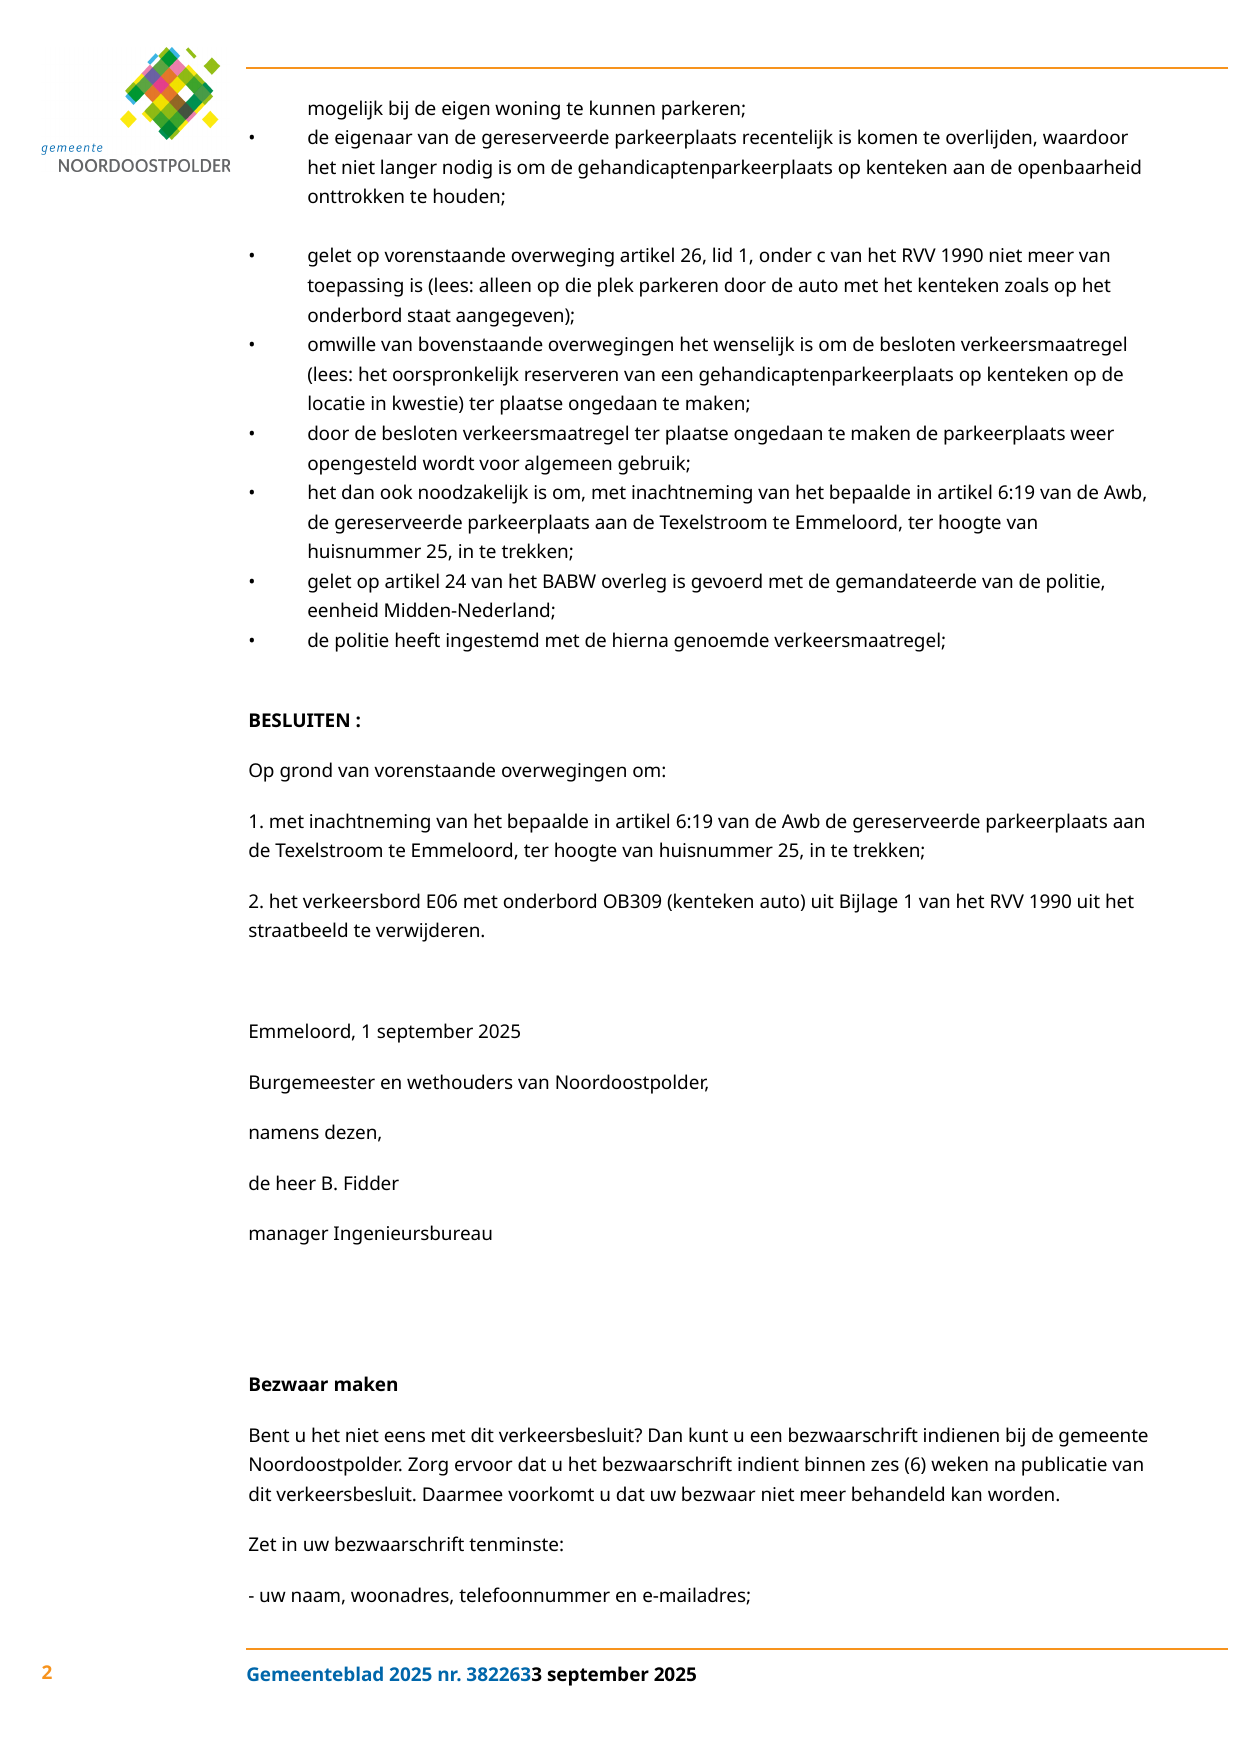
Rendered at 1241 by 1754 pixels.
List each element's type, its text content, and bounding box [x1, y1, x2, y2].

list door de besloten verkeersmaatregel ter plaatse ongedaan te maken de parkeerplaats weer opengesteld wordt voor algemeen gebruik; [248, 420, 1152, 476]
text 1. met inachtneming van het bepaalde in artikel 6:19 van de Awb de gereserveerde parkeerplaats aan de Texelstroom te Emmeloord, ter hoogte van huisnummer 25, in te trekken; [248, 808, 1152, 863]
list het dan ook noodzakelijk is om, met inachtneming van het bepaalde in artikel 6:19 van de Awb, de gereserveerde parkeerplaats aan de Texelstroom te Emmeloord, ter hoogte van huisnummer 25, in te trekken; [248, 479, 1152, 564]
text Zet in uw bezwaarschrift tenminste: [248, 1531, 1152, 1557]
list gelet op vorenstaande overweging artikel 26, lid 1, onder c van het RVV 1990 niet meer van toepassing is (lees: alleen op die plek parkeren door de auto met het kenteken zoals op het onderbord staat aangegeven); [248, 243, 1152, 328]
text Op grond van vorenstaande overwegingen om: [248, 758, 1152, 783]
list mogelijk bij de eigen woning te kunnen parkeren; [248, 95, 1152, 121]
picture [41, 47, 231, 172]
list de politie heeft ingestemd met de hierna genoemde verkeersmaatregel; [248, 627, 1152, 653]
text Burgemeester en wethouders van Noordoostpolder, [248, 1069, 1152, 1095]
text Bezwaar maken [248, 1371, 1152, 1397]
text BESLUITEN : [248, 707, 1152, 733]
text - uw naam, woonadres, telefoonnummer en e-mailadres; [248, 1582, 1152, 1608]
text manager Ingenieursbureau [248, 1220, 1152, 1246]
list omwille van bovenstaande overwegingen het wenselijk is om de besloten verkeersmaatregel (lees: het oorspronkelijk reserveren van een gehandicaptenparkeerplaats op kenteken op de locatie in kwestie) ter plaatse ongedaan te maken; [248, 331, 1152, 416]
list gelet op artikel 24 van het BABW overleg is gevoerd met de gemandateerde van de politie, eenheid Midden-Nederland; [248, 568, 1152, 623]
text namens dezen, [248, 1119, 1152, 1145]
text 2. het verkeersbord E06 met onderbord OB309 (kenteken auto) uit Bijlage 1 van het RVV 1990 uit het straatbeeld te verwijderen. [248, 888, 1152, 943]
text Emmeloord, 1 september 2025 [248, 1018, 1152, 1044]
list de eigenaar van de gereserveerde parkeerplaats recentelijk is komen te overlijden, waardoor het niet langer nodig is om de gehandicaptenparkeerplaats op kenteken aan de openbaarheid onttrokken te houden; [248, 124, 1152, 209]
text de heer B. Fidder [248, 1170, 1152, 1196]
text Bent u het niet eens met dit verkeersbesluit? Dan kunt u een bezwaarschrift indienen bij de gemeente Noordoostpolder. Zorg ervoor dat u het bezwaarschrift indient binnen zes (6) weken na publicatie van dit verkeersbesluit. Daarmee voorkomt u dat uw bezwaar niet meer behandeld kan worden. [248, 1422, 1152, 1507]
